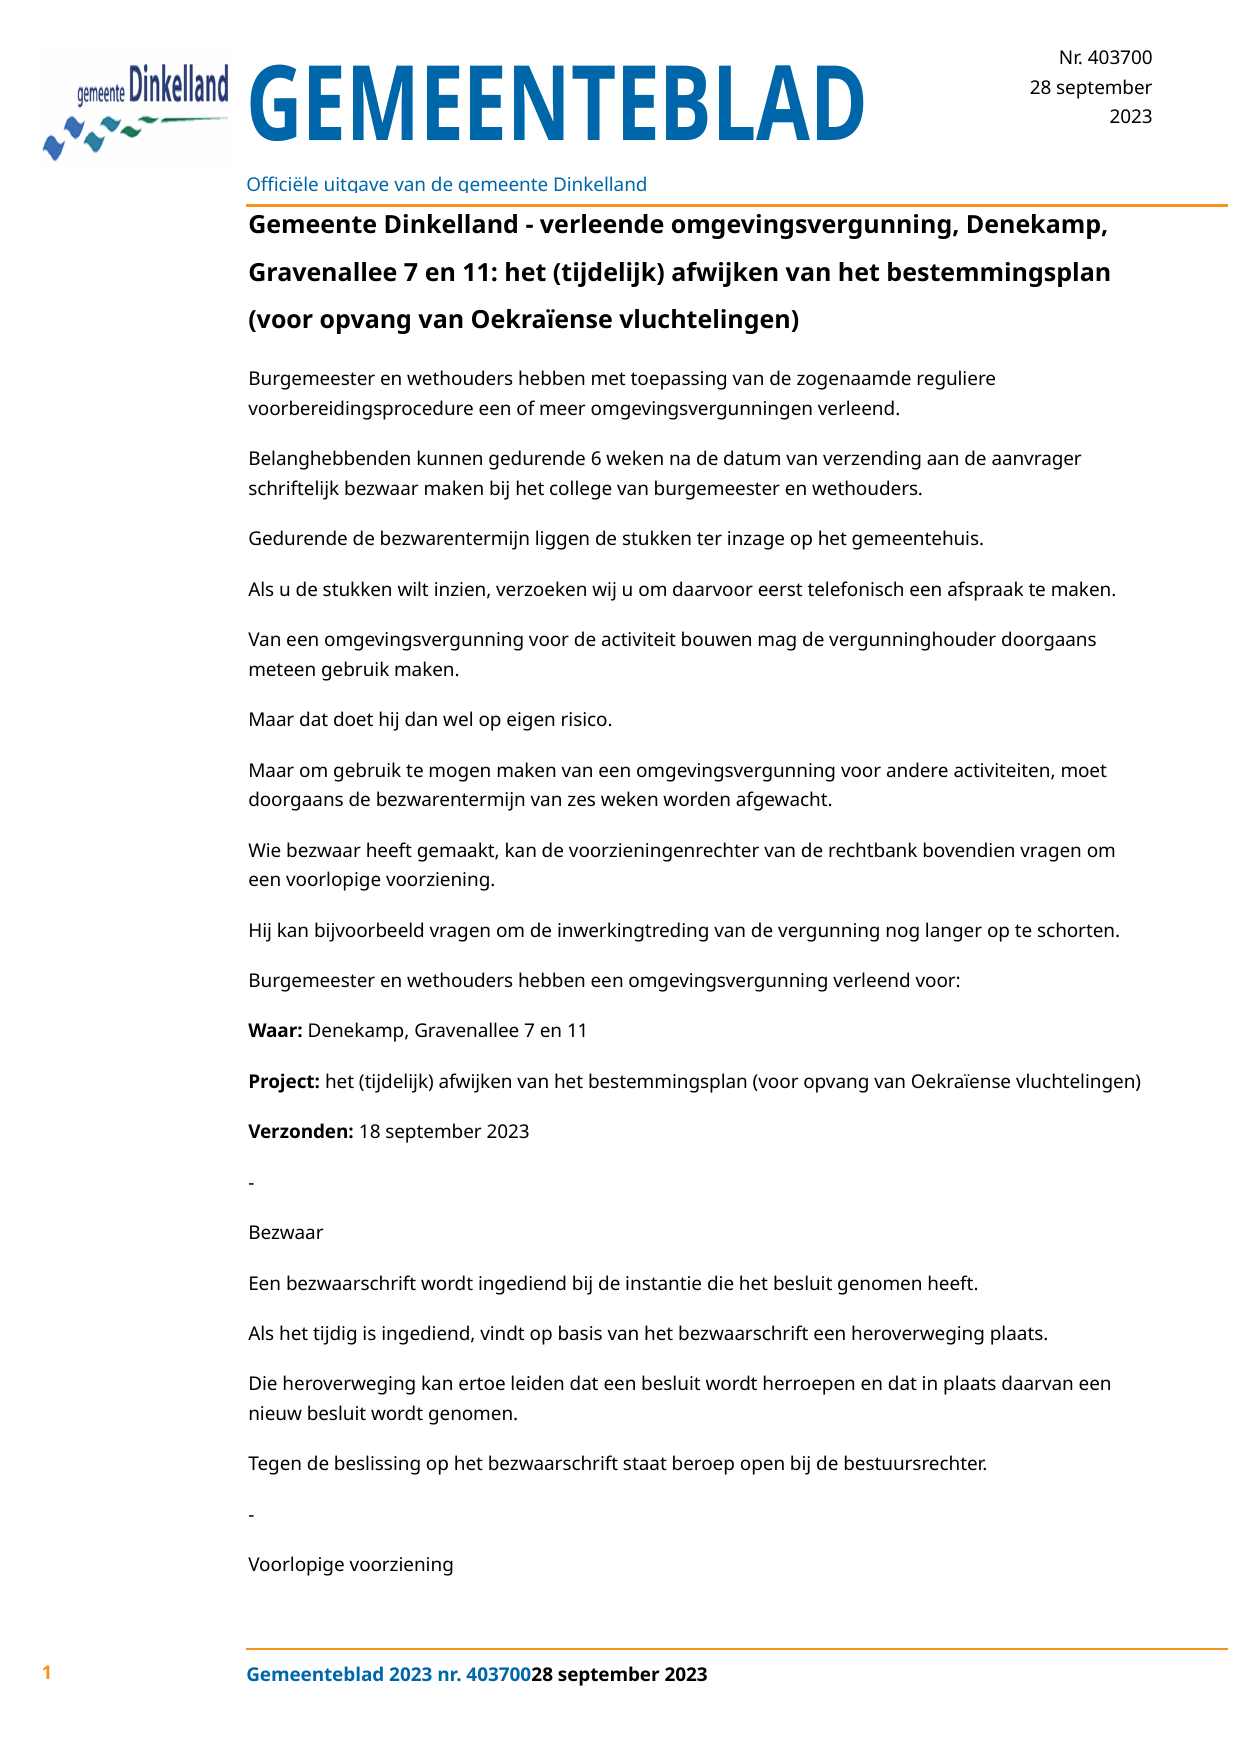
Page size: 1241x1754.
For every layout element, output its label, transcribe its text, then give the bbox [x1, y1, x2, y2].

text Maar dat doet hij dan wel op eigen risico. [248, 706, 1152, 732]
text - [248, 1501, 1152, 1527]
text Als het tijdig is ingediend, vindt op basis van het bezwaarschrift een heroverweging plaats. [248, 1320, 1152, 1346]
text - [248, 1169, 1152, 1194]
text Gemeente Dinkelland - verleende omgevingsvergunning, Denekamp, Gravenallee 7 en 11: het (tijdelijk) afwijken van het bestemmingsplan (voor opvang van Oekraïense vluchtelingen) [248, 207, 1152, 336]
text Maar om gebruik te mogen maken van een omgevingsvergunning voor andere activiteiten, moet doorgaans de bezwarentermijn van zes weken worden afgewacht. [248, 757, 1152, 812]
text Als u de stukken wilt inzien, verzoeken wij u om daarvoor eerst telefonisch een afspraak te maken. [248, 576, 1152, 602]
text Project: het (tijdelijk) afwijken van het bestemmingsplan (voor opvang van Oekraïense vluchtelingen) [248, 1068, 1152, 1094]
text Die heroverweging kan ertoe leiden dat een besluit wordt herroepen en dat in plaats daarvan een nieuw besluit wordt genomen. [248, 1371, 1152, 1426]
text Verzonden: 18 september 2023 [248, 1118, 1152, 1144]
text Van een omgevingsvergunning voor de activiteit bouwen mag de vergunninghouder doorgaans meteen gebruik maken. [248, 626, 1152, 682]
text Voorlopige voorziening [248, 1551, 1152, 1577]
text Een bezwaarschrift wordt ingediend bij de instantie die het besluit genomen heeft. [248, 1270, 1152, 1295]
text Gedurende de bezwarentermijn liggen de stukken ter inzage op het gemeentehuis. [248, 526, 1152, 551]
text Burgemeester en wethouders hebben een omgevingsvergunning verleend voor: [248, 967, 1152, 993]
text Waar: Denekamp, Gravenallee 7 en 11 [248, 1018, 1152, 1043]
text Wie bezwaar heeft gemaakt, kan de voorzieningenrechter van de rechtbank bovendien vragen om een voorlopige voorziening. [248, 837, 1152, 892]
text Hij kan bijvoorbeeld vragen om de inwerkingtreding van de vergunning nog langer op te schorten. [248, 917, 1152, 942]
picture [41, 47, 231, 172]
text Tegen de beslissing op het bezwaarschrift staat beroep open bij de bestuursrechter. [248, 1451, 1152, 1476]
text Bezwaar [248, 1219, 1152, 1245]
text Burgemeester en wethouders hebben met toepassing van de zogenaamde reguliere voorbereidingsprocedure een of meer omgevingsvergunningen verleend. [248, 366, 1152, 421]
text Belanghebbenden kunnen gedurende 6 weken na de datum van verzending aan de aanvrager schriftelijk bezwaar maken bij het college van burgemeester en wethouders. [248, 446, 1152, 501]
